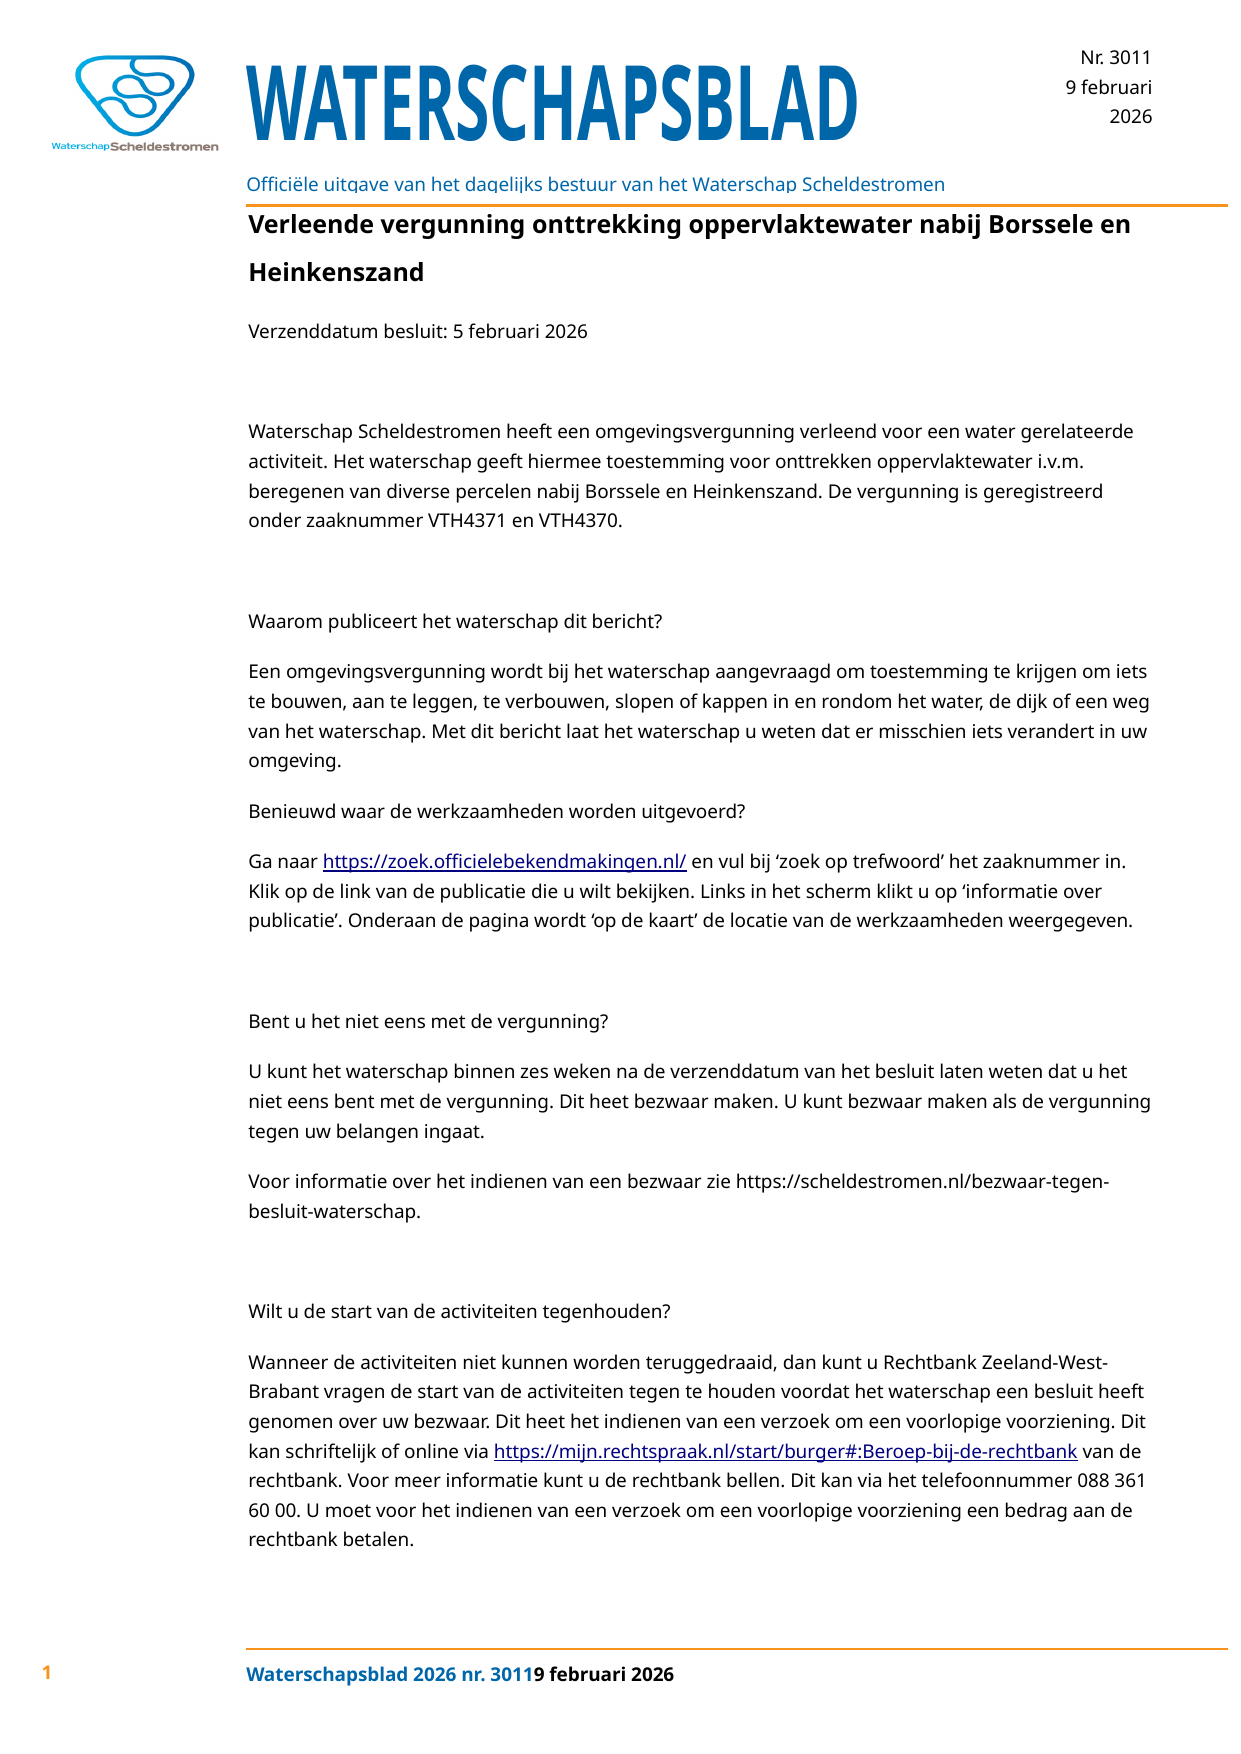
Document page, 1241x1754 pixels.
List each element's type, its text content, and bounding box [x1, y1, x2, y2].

text Verzenddatum besluit: 5 februari 2026 [248, 318, 1152, 344]
text Voor informatie over het indienen van een bezwaar zie https://scheldestromen.nl/bezwaar-tegen-besluit-waterschap. [248, 1168, 1152, 1224]
text Waterschap Scheldestromen heeft een omgevingsvergunning verleend voor een water gerelateerde activiteit. Het waterschap geeft hiermee toestemming voor onttrekken oppervlaktewater i.v.m. beregenen van diverse percelen nabij Borssele en Heinkenszand. De vergunning is geregistreerd onder zaaknummer VTH4371 en VTH4370. [248, 419, 1152, 533]
text Ga naar https://zoek.officielebekendmakingen.nl/ en vul bij ‘zoek op trefwoord’ het zaaknummer in. Klik op de link van de publicatie die u wilt bekijken. Links in het scherm klikt u op ‘informatie over publicatie’. Onderaan de pagina wordt ‘op de kaart’ de locatie van de werkzaamheden weergegeven. [248, 848, 1152, 933]
text Wilt u de start van de activiteiten tegenhouden? [248, 1299, 1152, 1324]
text Verleende vergunning onttrekking oppervlaktewater nabij Borssele en Heinkenszand [248, 207, 1152, 288]
text Waarom publiceert het waterschap dit bericht? [248, 608, 1152, 634]
text Een omgevingsvergunning wordt bij het waterschap aangevraagd om toestemming te krijgen om iets te bouwen, aan te leggen, te verbouwen, slopen of kappen in en rondom het water, de dijk of een weg van het waterschap. Met dit bericht laat het waterschap u weten dat er misschien iets verandert in uw omgeving. [248, 659, 1152, 773]
text Bent u het niet eens met de vergunning? [248, 1008, 1152, 1034]
picture [41, 47, 231, 172]
text Wanneer de activiteiten niet kunnen worden teruggedraaid, dan kunt u Rechtbank Zeeland-West-Brabant vragen de start van de activiteiten tegen te houden voordat het waterschap een besluit heeft genomen over uw bezwaar. Dit heet het indienen van een verzoek om een voorlopige voorziening. Dit kan schriftelijk of online via https://mijn.rechtspraak.nl/start/burger#:Beroep-bij-de-rechtbank van de rechtbank. Voor meer informatie kunt u de rechtbank bellen. Dit kan via het telefoonnummer 088 361 60 00. U moet voor het indienen van een verzoek om een voorlopige voorziening een bedrag aan de rechtbank betalen. [248, 1349, 1152, 1552]
text Benieuwd waar de werkzaamheden worden uitgevoerd? [248, 798, 1152, 824]
text U kunt het waterschap binnen zes weken na de verzenddatum van het besluit laten weten dat u het niet eens bent met de vergunning. Dit heet bezwaar maken. U kunt bezwaar maken als de vergunning tegen uw belangen ingaat. [248, 1059, 1152, 1144]
